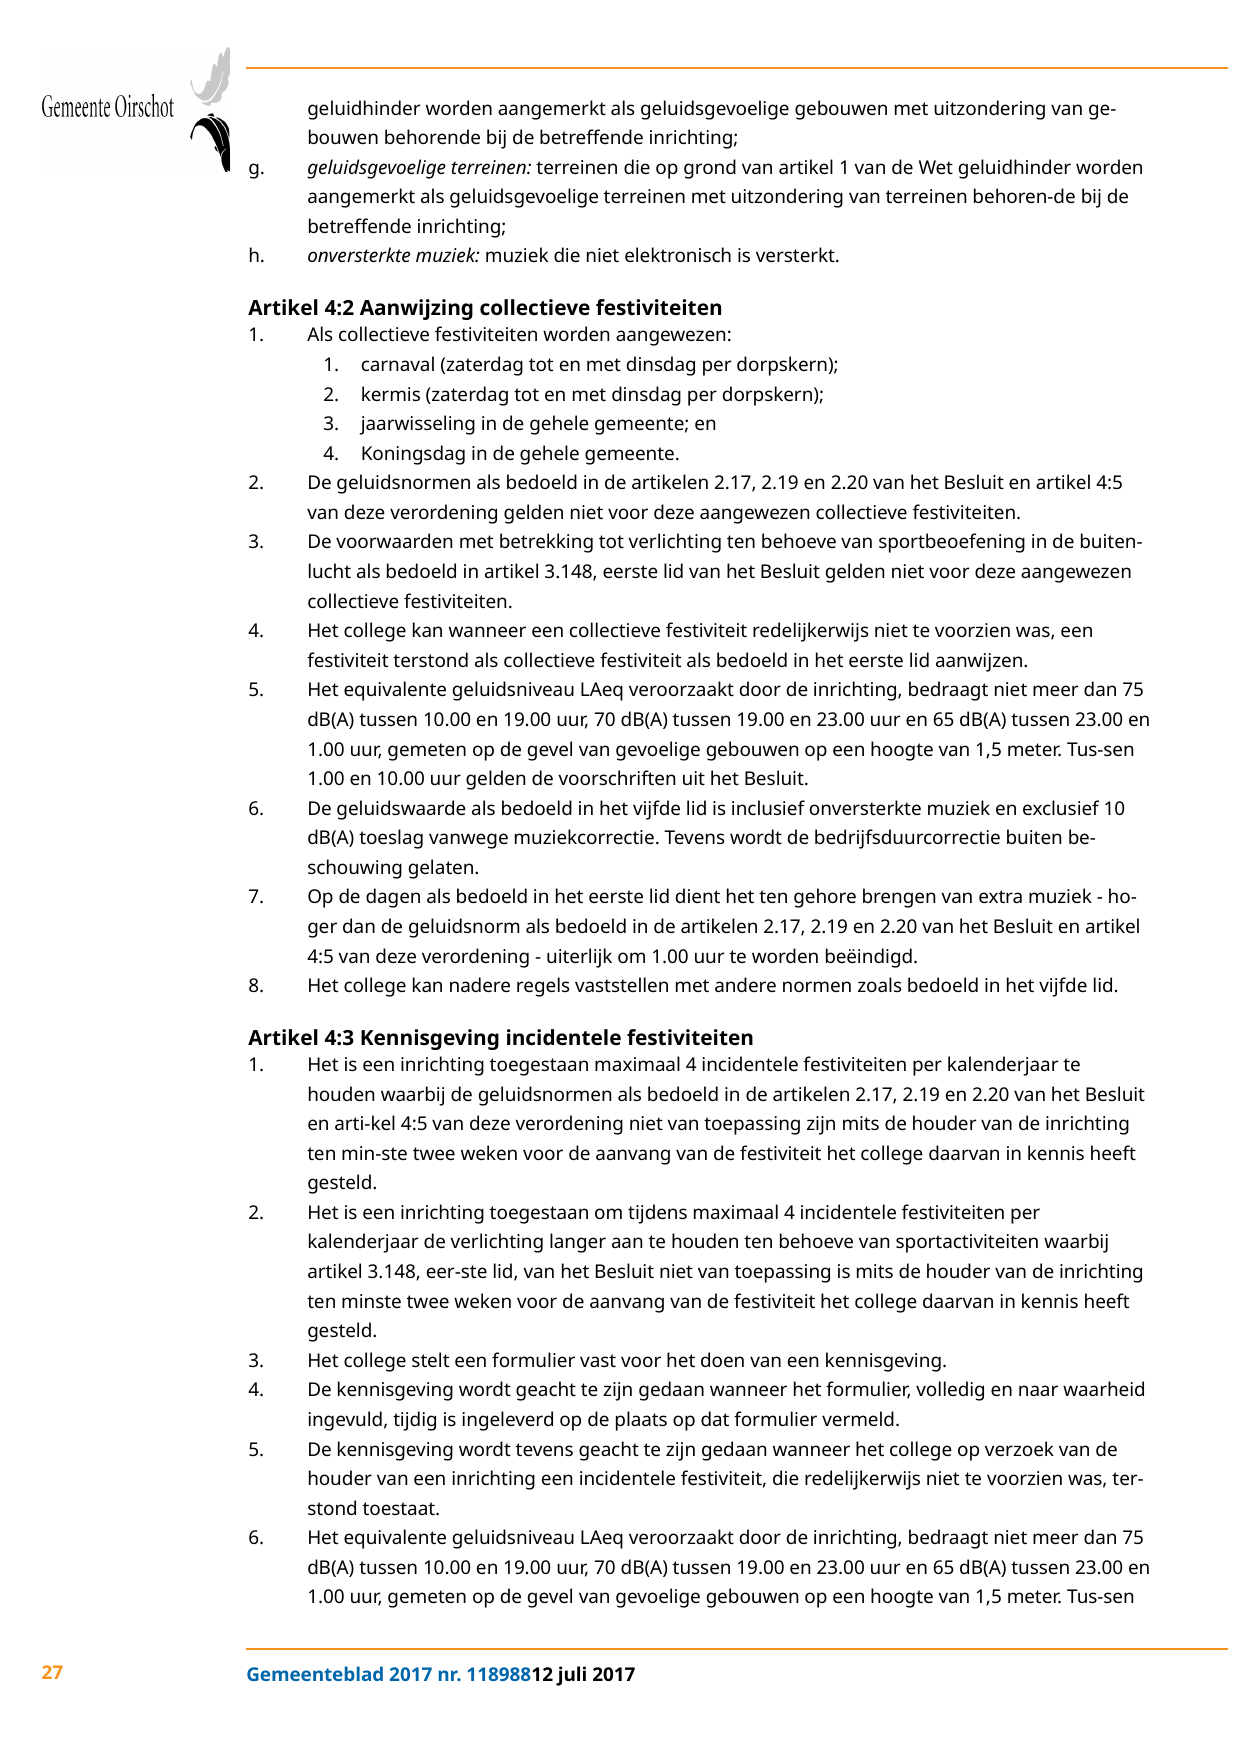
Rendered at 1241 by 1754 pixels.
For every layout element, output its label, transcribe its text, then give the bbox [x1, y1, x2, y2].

list Op de dagen als bedoeld in het eerste lid dient het ten gehore brengen van extra muziek - ho-ger dan de geluidsnorm als bedoeld in de artikelen 2.17, 2.19 en 2.20 van het Besluit en artikel 4:5 van deze verordening - uiterlijk om 1.00 uur te worden beëindigd. [248, 884, 1152, 968]
list De voorwaarden met betrekking tot verlichting ten behoeve van sportbeoefening in de buiten-lucht als bedoeld in artikel 3.148, eerste lid van het Besluit gelden niet voor deze aangewezen collectieve festiviteiten. [248, 529, 1152, 613]
list Als collectieve festiviteiten worden aangewezen: [248, 322, 1152, 347]
list Het college kan wanneer een collectieve festiviteit redelijkerwijs niet te voorzien was, een festiviteit terstond als collectieve festiviteit als bedoeld in het eerste lid aanwijzen. [248, 617, 1152, 673]
list Het is een inrichting toegestaan om tijdens maximaal 4 incidentele festiviteiten per kalenderjaar de verlichting langer aan te houden ten behoeve van sportactiviteiten waarbij artikel 3.148, eer-ste lid, van het Besluit niet van toepassing is mits de houder van de inrichting ten minste twee weken voor de aanvang van de festiviteit het college daarvan in kennis heeft gesteld. [248, 1199, 1152, 1343]
list De kennisgeving wordt tevens geacht te zijn gedaan wanneer het college op verzoek van de houder van een inrichting een incidentele festiviteit, die redelijkerwijs niet te voorzien was, ter-stond toestaat. [248, 1436, 1152, 1521]
list Het equivalente geluidsniveau LAeq veroorzaakt door de inrichting, bedraagt niet meer dan 75 dB(A) tussen 10.00 en 19.00 uur, 70 dB(A) tussen 19.00 en 23.00 uur en 65 dB(A) tussen 23.00 en 1.00 uur, gemeten op de gevel van gevoelige gebouwen op een hoogte van 1,5 meter. Tus-sen [248, 1524, 1152, 1609]
list De kennisgeving wordt geacht te zijn gedaan wanneer het formulier, volledig en naar waarheid ingevuld, tijdig is ingeleverd op de plaats op dat formulier vermeld. [248, 1377, 1152, 1432]
list De geluidswaarde als bedoeld in het vijfde lid is inclusief onversterkte muziek en exclusief 10 dB(A) toeslag vanwege muziekcorrectie. Tevens wordt de bedrijfsduurcorrectie buiten be-schouwing gelaten. [248, 795, 1152, 880]
list De geluidsnormen als bedoeld in de artikelen 2.17, 2.19 en 2.20 van het Besluit en artikel 4:5 van deze verordening gelden niet voor deze aangewezen collectieve festiviteiten. [248, 469, 1152, 525]
list geluidhinder worden aangemerkt als geluidsgevoelige gebouwen met uitzondering van ge-bouwen behorende bij de betreffende inrichting; [248, 95, 1152, 150]
text Artikel 4:2 Aanwijzing collectieve festiviteiten [248, 293, 1152, 322]
list Het college kan nadere regels vaststellen met andere normen zoals bedoeld in het vijfde lid. [248, 972, 1152, 998]
list Het is een inrichting toegestaan maximaal 4 incidentele festiviteiten per kalenderjaar te houden waarbij de geluidsnormen als bedoeld in de artikelen 2.17, 2.19 en 2.20 van het Besluit en arti-kel 4:5 van deze verordening niet van toepassing zijn mits de houder van de inrichting ten min-ste twee weken voor de aanvang van de festiviteit het college daarvan in kennis heeft gesteld. [248, 1051, 1152, 1195]
list Het college stelt een formulier vast voor het doen van een kennisgeving. [248, 1347, 1152, 1373]
text Artikel 4:3 Kennisgeving incidentele festiviteiten [248, 1023, 1152, 1051]
list Het equivalente geluidsniveau LAeq veroorzaakt door de inrichting, bedraagt niet meer dan 75 dB(A) tussen 10.00 en 19.00 uur, 70 dB(A) tussen 19.00 en 23.00 uur en 65 dB(A) tussen 23.00 en 1.00 uur, gemeten op de gevel van gevoelige gebouwen op een hoogte van 1,5 meter. Tus-sen 1.00 en 10.00 uur gelden de voorschriften uit het Besluit. [248, 677, 1152, 791]
list geluidsgevoelige terreinen: terreinen die op grond van artikel 1 van de Wet geluidhinder worden aangemerkt als geluidsgevoelige terreinen met uitzondering van terreinen behoren-de bij de betreffende inrichting; [248, 154, 1152, 239]
picture [41, 47, 231, 172]
list Koningsdag in de gehele gemeente. [323, 440, 1152, 466]
list kermis (zaterdag tot en met dinsdag per dorpskern); [323, 381, 1152, 406]
list jaarwisseling in de gehele gemeente; en [323, 410, 1152, 436]
list carnaval (zaterdag tot en met dinsdag per dorpskern); [323, 351, 1152, 377]
list onversterkte muziek: muziek die niet elektronisch is versterkt. [248, 243, 1152, 268]
